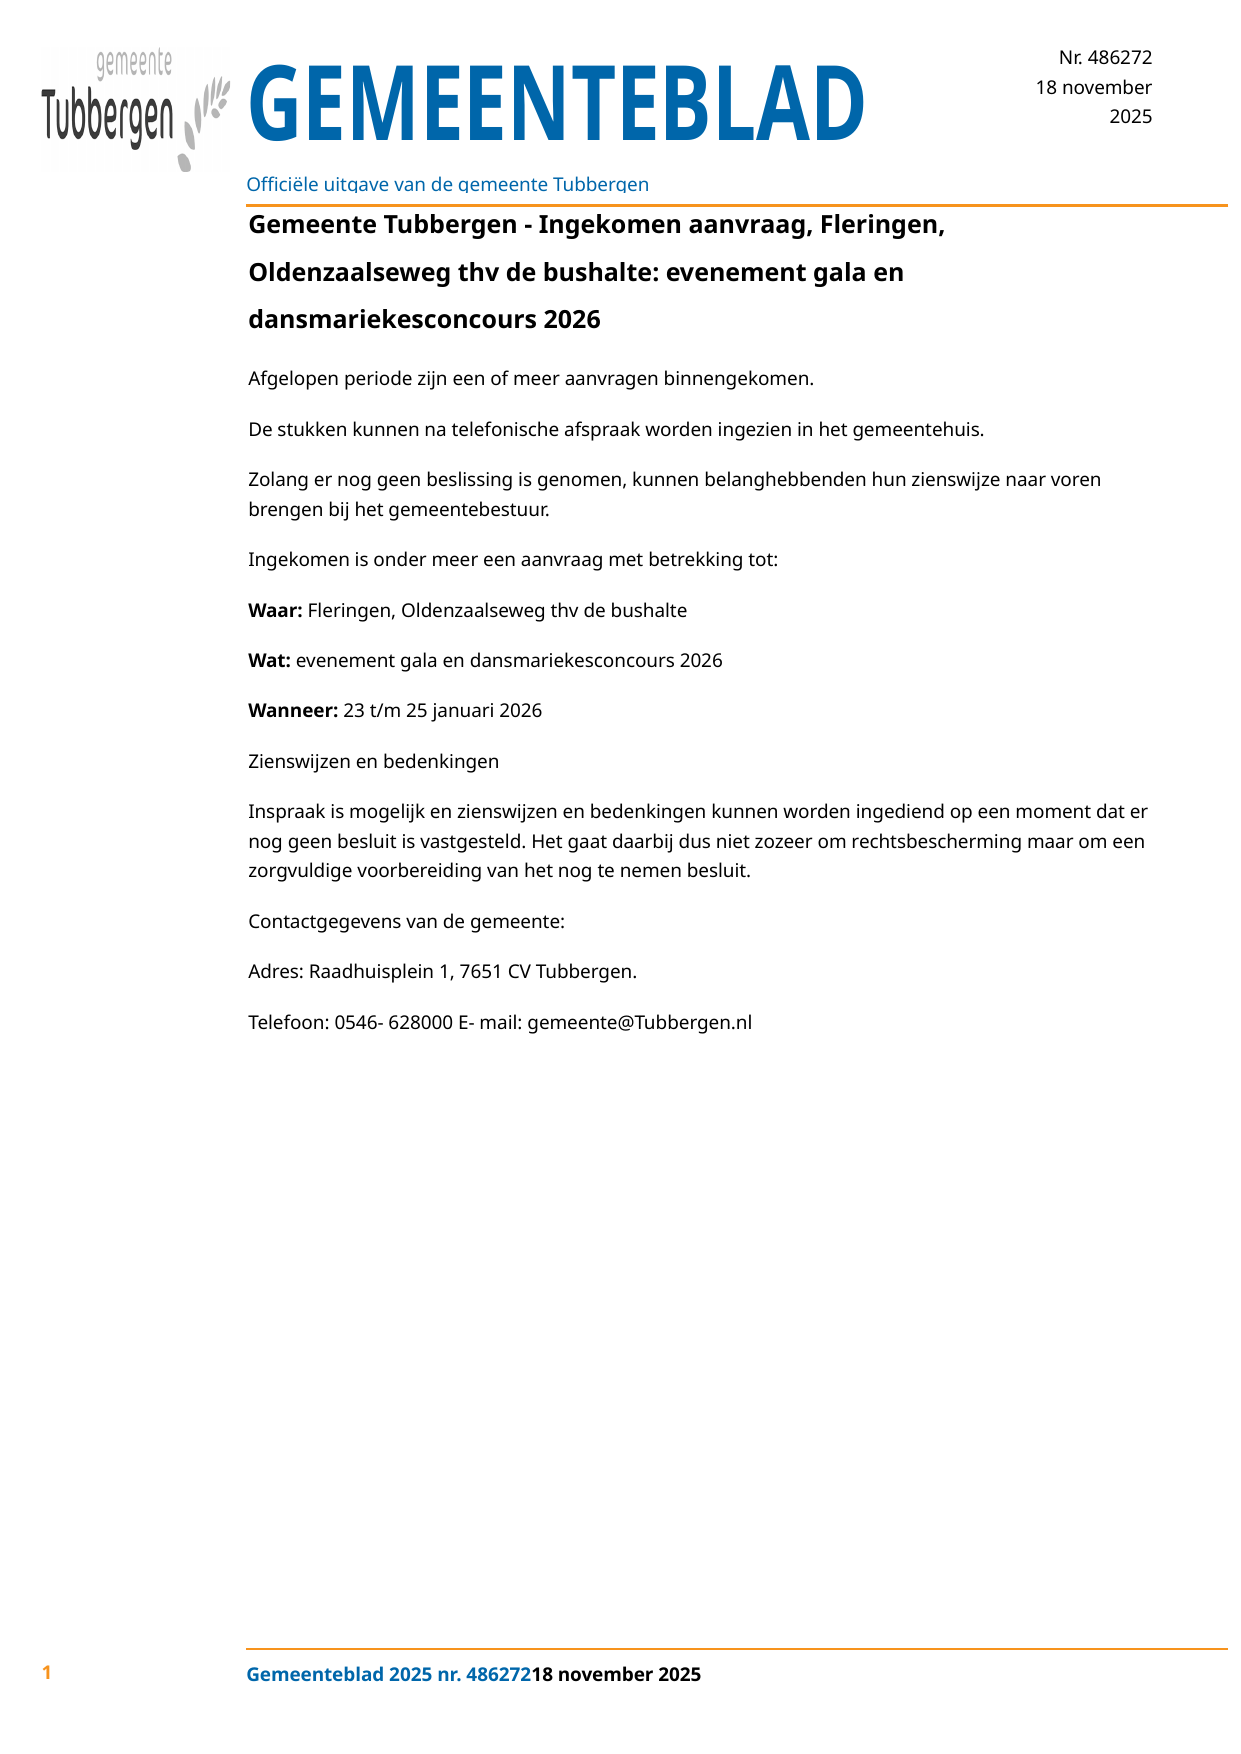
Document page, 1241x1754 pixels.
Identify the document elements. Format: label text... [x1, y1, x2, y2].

picture [41, 47, 231, 172]
text Ingekomen is onder meer een aanvraag met betrekking tot: [248, 546, 1152, 572]
text Telefoon: 0546- 628000 E- mail: gemeente@Tubbergen.nl [248, 1009, 1152, 1034]
text Adres: Raadhuisplein 1, 7651 CV Tubbergen. [248, 958, 1152, 984]
text Zolang er nog geen beslissing is genomen, kunnen belanghebbenden hun zienswijze naar voren brengen bij het gemeentebestuur. [248, 466, 1152, 522]
text Wanneer: 23 t/m 25 januari 2026 [248, 698, 1152, 723]
text Wat: evenement gala en dansmariekesconcours 2026 [248, 647, 1152, 673]
text Contactgegevens van de gemeente: [248, 908, 1152, 934]
text Zienswijzen en bedenkingen [248, 748, 1152, 774]
text Waar: Fleringen, Oldenzaalseweg thv de bushalte [248, 597, 1152, 622]
text De stukken kunnen na telefonische afspraak worden ingezien in het gemeentehuis. [248, 416, 1152, 442]
text Gemeente Tubbergen - Ingekomen aanvraag, Fleringen, Oldenzaalseweg thv de bushalte: evenement gala en dansmariekesconcours 2026 [248, 207, 1152, 336]
text Inspraak is mogelijk en zienswijzen en bedenkingen kunnen worden ingediend op een moment dat er nog geen besluit is vastgesteld. Het gaat daarbij dus niet zozeer om rechtsbescherming maar om een zorgvuldige voorbereiding van het nog te nemen besluit. [248, 798, 1152, 883]
text Afgelopen periode zijn een of meer aanvragen binnengekomen. [248, 366, 1152, 391]
